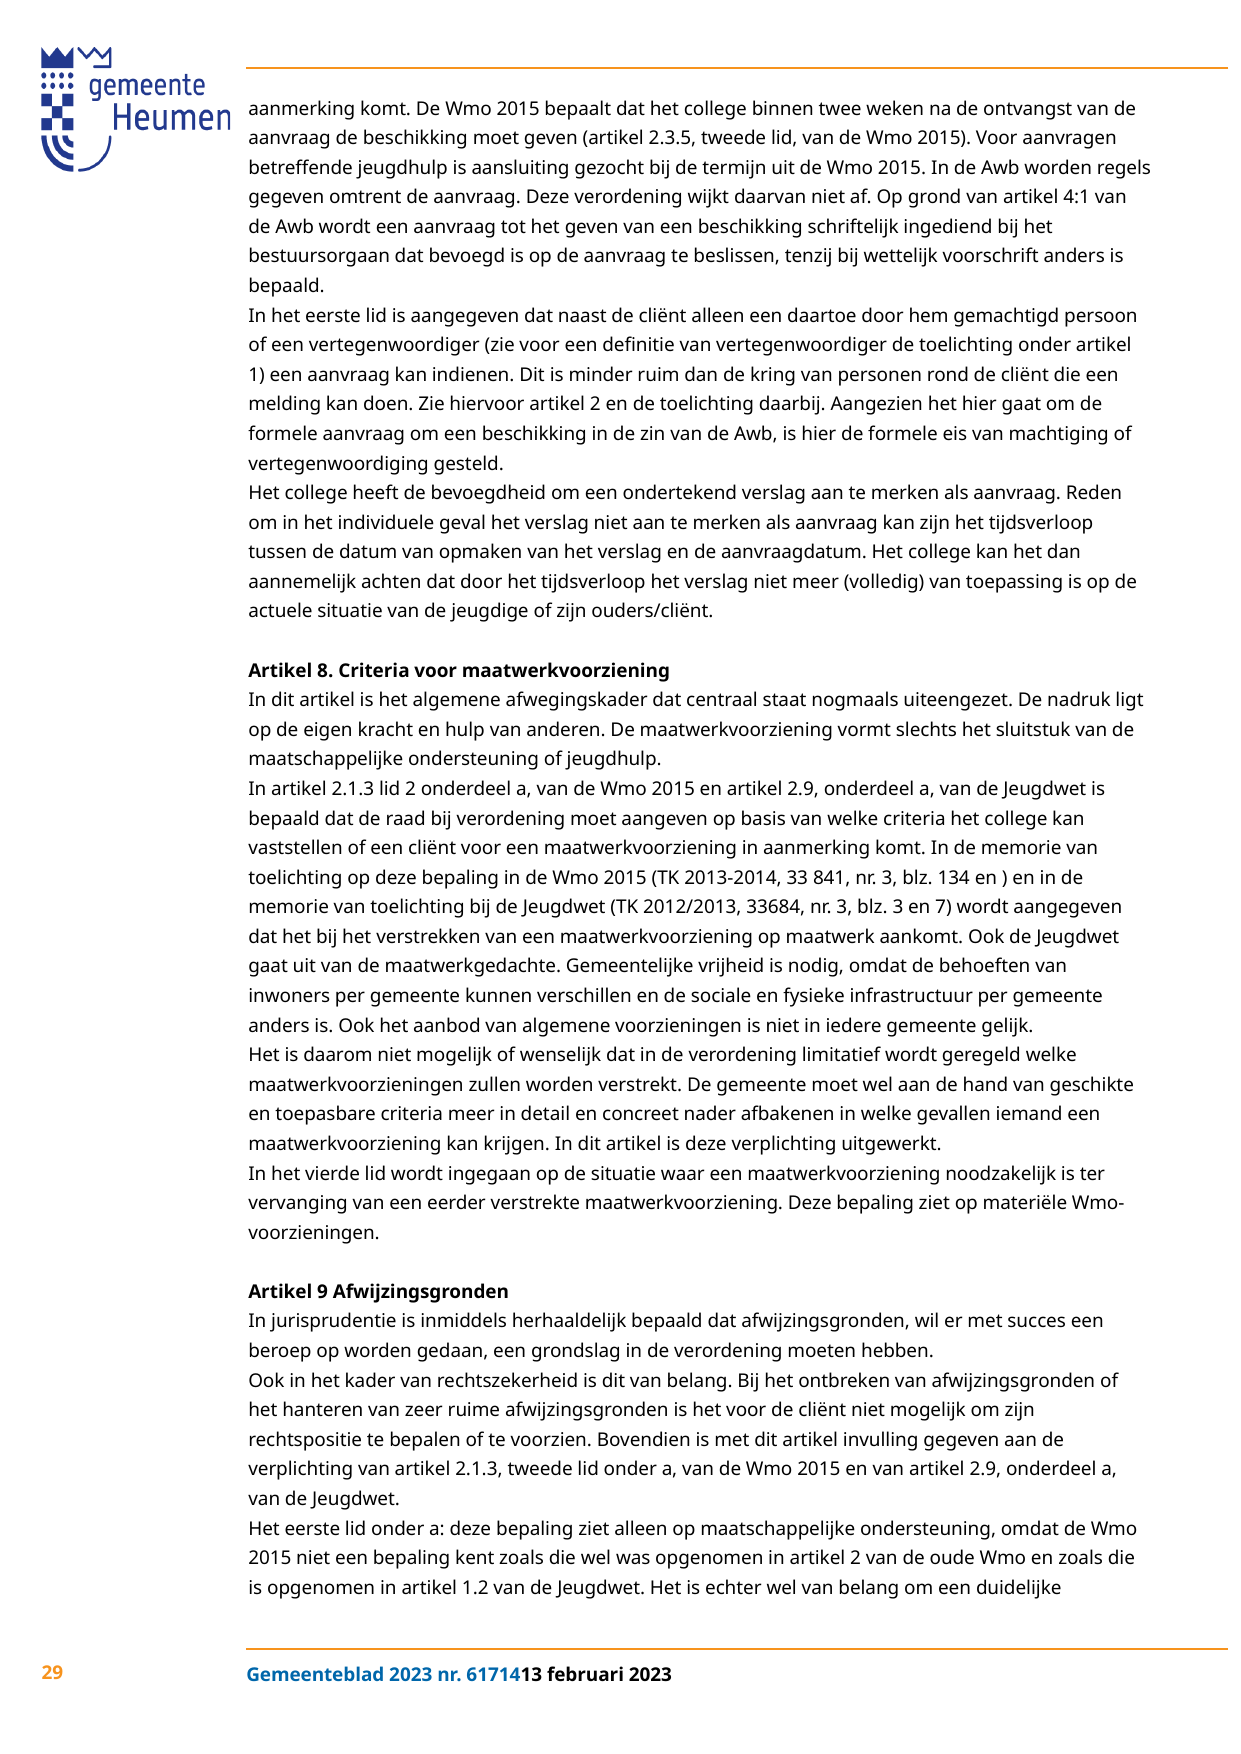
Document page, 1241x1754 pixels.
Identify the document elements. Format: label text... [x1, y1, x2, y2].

text Artikel 9 Afwijzingsgronden [248, 1278, 1152, 1304]
text Artikel 8. Criteria voor maatwerkvoorziening [248, 657, 1152, 683]
text Ook in het kader van rechtszekerheid is dit van belang. Bij het ontbreken van afwijzingsgronden of het hanteren van zeer ruime afwijzingsgronden is het voor de cliënt niet mogelijk om zijn rechtspositie te bepalen of te voorzien. Bovendien is met dit artikel invulling gegeven aan de verplichting van artikel 2.1.3, tweede lid onder a, van de Wmo 2015 en van artikel 2.9, onderdeel a, van de Jeugdwet. [248, 1367, 1152, 1511]
text In dit artikel is het algemene afwegingskader dat centraal staat nogmaals uiteengezet. De nadruk ligt op de eigen kracht en hulp van anderen. De maatwerkvoorziening vormt slechts het sluitstuk van de maatschappelijke ondersteuning of jeugdhulp. [248, 686, 1152, 771]
text aanmerking komt. De Wmo 2015 bepaalt dat het college binnen twee weken na de ontvangst van de aanvraag de beschikking moet geven (artikel 2.3.5, tweede lid, van de Wmo 2015). Voor aanvragen betreffende jeugdhulp is aansluiting gezocht bij de termijn uit de Wmo 2015. In de Awb worden regels gegeven omtrent de aanvraag. Deze verordening wijkt daarvan niet af. Op grond van artikel 4:1 van de Awb wordt een aanvraag tot het geven van een beschikking schriftelijk ingediend bij het bestuursorgaan dat bevoegd is op de aanvraag te beslissen, tenzij bij wettelijk voorschrift anders is bepaald. [248, 95, 1152, 298]
text In artikel 2.1.3 lid 2 onderdeel a, van de Wmo 2015 en artikel 2.9, onderdeel a, van de Jeugdwet is bepaald dat de raad bij verordening moet aangeven op basis van welke criteria het college kan vaststellen of een cliënt voor een maatwerkvoorziening in aanmerking komt. In de memorie van toelichting op deze bepaling in de Wmo 2015 (TK 2013-2014, 33 841, nr. 3, blz. 134 en ) en in de memorie van toelichting bij de Jeugdwet (TK 2012/2013, 33684, nr. 3, blz. 3 en 7) wordt aangegeven dat het bij het verstrekken van een maatwerkvoorziening op maatwerk aankomt. Ook de Jeugdwet gaat uit van de maatwerkgedachte. Gemeentelijke vrijheid is nodig, omdat de behoeften van inwoners per gemeente kunnen verschillen en de sociale en fysieke infrastructuur per gemeente anders is. Ook het aanbod van algemene voorzieningen is niet in iedere gemeente gelijk. [248, 775, 1152, 1038]
text In het vierde lid wordt ingegaan op de situatie waar een maatwerkvoorziening noodzakelijk is ter vervanging van een eerder verstrekte maatwerkvoorziening. Deze bepaling ziet op materiële Wmo-voorzieningen. [248, 1160, 1152, 1245]
text Het is daarom niet mogelijk of wenselijk dat in de verordening limitatief wordt geregeld welke maatwerkvoorzieningen zullen worden verstrekt. De gemeente moet wel aan de hand van geschikte en toepasbare criteria meer in detail en concreet nader afbakenen in welke gevallen iemand een maatwerkvoorziening kan krijgen. In dit artikel is deze verplichting uitgewerkt. [248, 1041, 1152, 1156]
text Het college heeft de bevoegdheid om een ondertekend verslag aan te merken als aanvraag. Reden om in het individuele geval het verslag niet aan te merken als aanvraag kan zijn het tijdsverloop tussen de datum van opmaken van het verslag en de aanvraagdatum. Het college kan het dan aannemelijk achten dat door het tijdsverloop het verslag niet meer (volledig) van toepassing is op de actuele situatie van de jeugdige of zijn ouders/cliënt. [248, 479, 1152, 623]
text In jurisprudentie is inmiddels herhaaldelijk bepaald dat afwijzingsgronden, wil er met succes een beroep op worden gedaan, een grondslag in de verordening moeten hebben. [248, 1308, 1152, 1363]
picture [41, 47, 231, 172]
text Het eerste lid onder a: deze bepaling ziet alleen op maatschappelijke ondersteuning, omdat de Wmo 2015 niet een bepaling kent zoals die wel was opgenomen in artikel 2 van de oude Wmo en zoals die is opgenomen in artikel 1.2 van de Jeugdwet. Het is echter wel van belang om een duidelijke [248, 1515, 1152, 1600]
text In het eerste lid is aangegeven dat naast de cliënt alleen een daartoe door hem gemachtigd persoon of een vertegenwoordiger (zie voor een definitie van vertegenwoordiger de toelichting onder artikel 1) een aanvraag kan indienen. Dit is minder ruim dan de kring van personen rond de cliënt die een melding kan doen. Zie hiervoor artikel 2 en de toelichting daarbij. Aangezien het hier gaat om de formele aanvraag om een beschikking in de zin van de Awb, is hier de formele eis van machtiging of vertegenwoordiging gesteld. [248, 302, 1152, 476]
